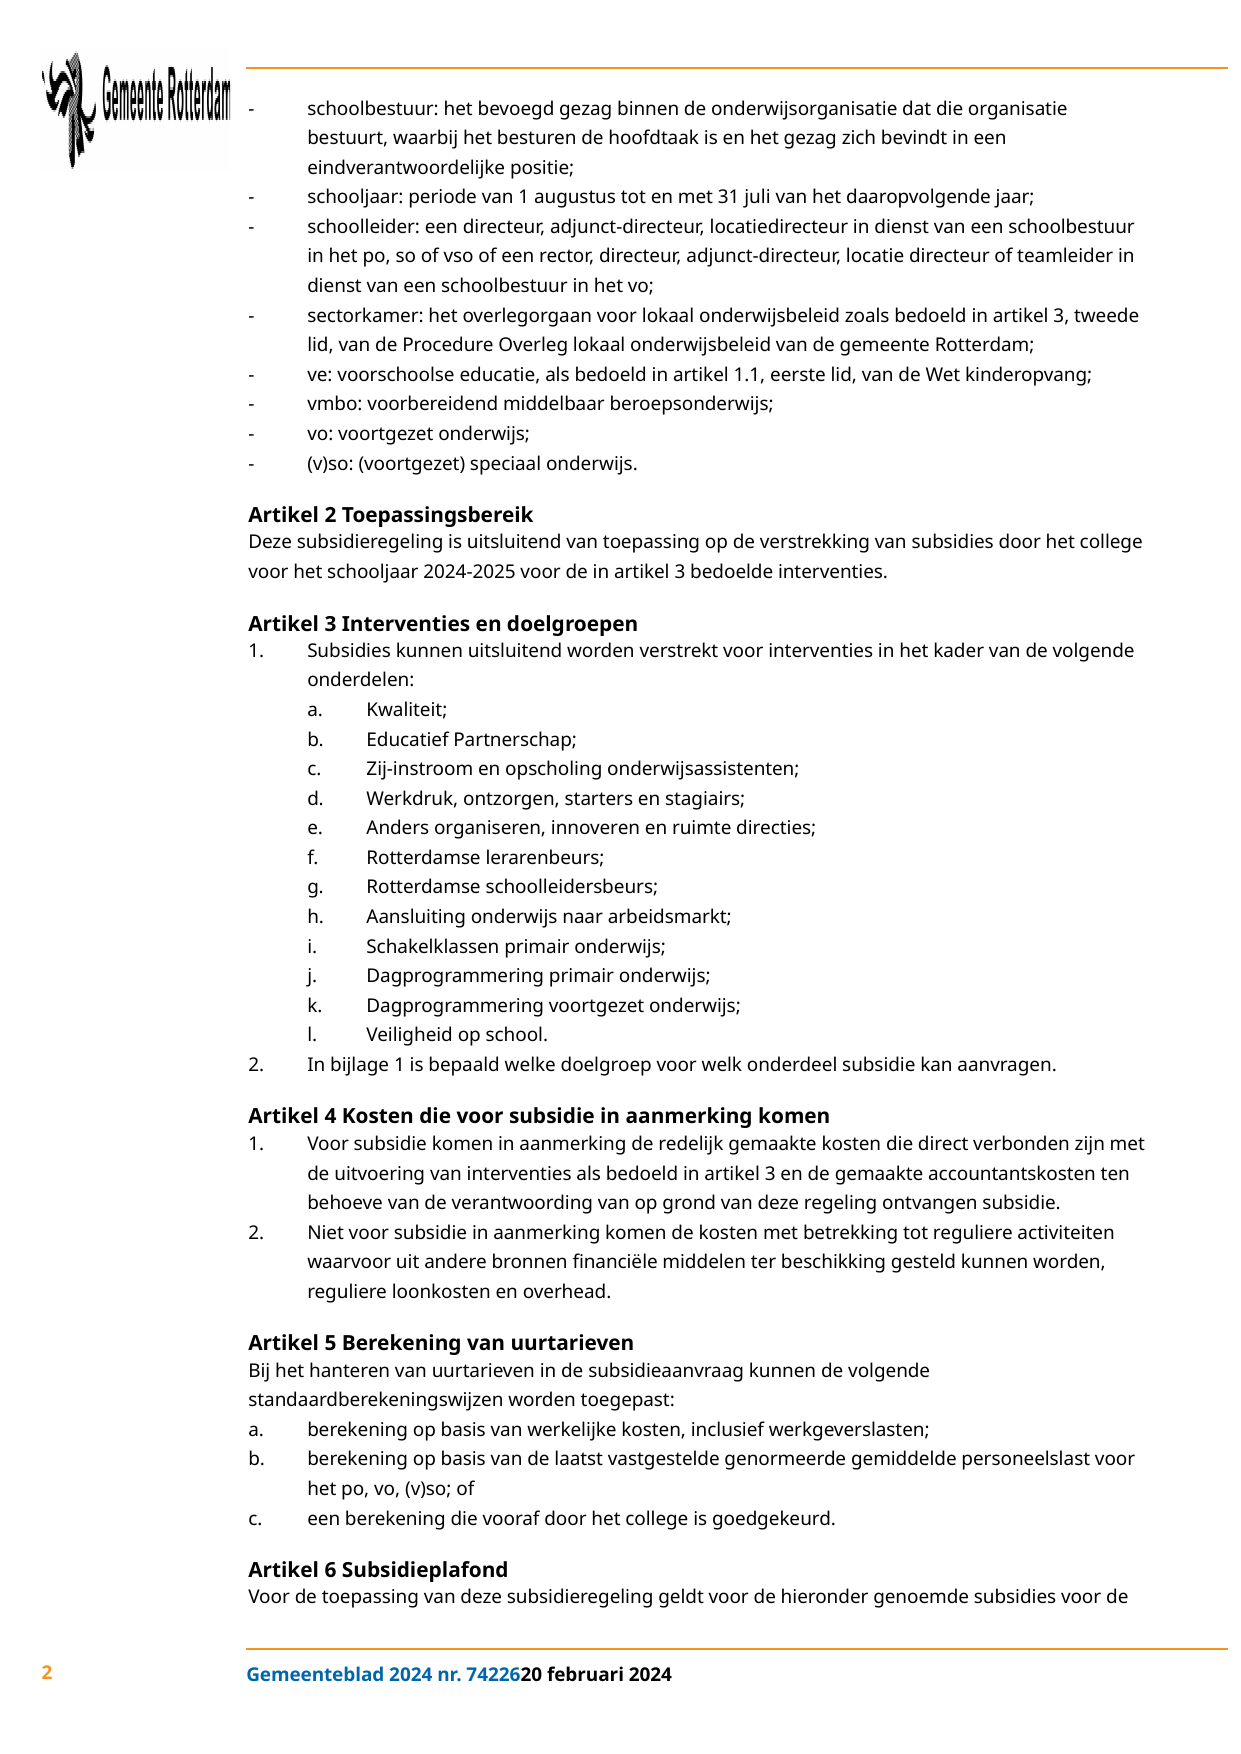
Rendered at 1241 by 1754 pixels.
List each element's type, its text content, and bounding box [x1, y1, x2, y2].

list Educatief Partnerschap; [307, 726, 1152, 752]
text Artikel 3 Interventies en doelgroepen [248, 609, 1152, 637]
text Artikel 2 Toepassingsbereik [248, 500, 1152, 529]
list Voor subsidie komen in aanmerking de redelijk gemaakte kosten die direct verbonden zijn met de uitvoering van interventies als bedoeld in artikel 3 en de gemaakte accountantskosten ten behoeve van de verantwoording van op grond van deze regeling ontvangen subsidie. [248, 1130, 1152, 1215]
list berekening op basis van de laatst vastgestelde genormeerde gemiddelde personeelslast voor het po, vo, (v)so; of [248, 1446, 1152, 1501]
list Aansluiting onderwijs naar arbeidsmarkt; [307, 903, 1152, 929]
list Schakelklassen primair onderwijs; [307, 933, 1152, 959]
picture [41, 47, 231, 172]
list Kwaliteit; [307, 696, 1152, 722]
list Zij-instroom en opscholing onderwijsassistenten; [307, 755, 1152, 781]
list ve: voorschoolse educatie, als bedoeld in artikel 1.1, eerste lid, van de Wet kinderopvang; [248, 361, 1152, 387]
list In bijlage 1 is bepaald welke doelgroep voor welk onderdeel subsidie kan aanvragen. [248, 1051, 1152, 1077]
list Rotterdamse lerarenbeurs; [307, 844, 1152, 870]
text Voor de toepassing van deze subsidieregeling geldt voor de hieronder genoemde subsidies voor de [248, 1584, 1152, 1609]
list Dagprogrammering voortgezet onderwijs; [307, 992, 1152, 1018]
list Niet voor subsidie in aanmerking komen de kosten met betrekking tot reguliere activiteiten waarvoor uit andere bronnen financiële middelen ter beschikking gesteld kunnen worden, reguliere loonkosten en overhead. [248, 1219, 1152, 1304]
list vmbo: voorbereidend middelbaar beroepsonderwijs; [248, 391, 1152, 416]
list Werkdruk, ontzorgen, starters en stagiairs; [307, 785, 1152, 811]
list berekening op basis van werkelijke kosten, inclusief werkgeverslasten; [248, 1416, 1152, 1442]
list (v)so: (voortgezet) speciaal onderwijs. [248, 450, 1152, 476]
text Deze subsidieregeling is uitsluitend van toepassing op de verstrekking van subsidies door het college voor het schooljaar 2024-2025 voor de in artikel 3 bedoelde interventies. [248, 529, 1152, 584]
text Artikel 6 Subsidieplafond [248, 1555, 1152, 1584]
text Artikel 4 Kosten die voor subsidie in aanmerking komen [248, 1102, 1152, 1130]
list schoolbestuur: het bevoegd gezag binnen de onderwijsorganisatie dat die organisatie bestuurt, waarbij het besturen de hoofdtaak is en het gezag zich bevindt in een eindverantwoordelijke positie; [248, 95, 1152, 180]
list schooljaar: periode van 1 augustus tot en met 31 juli van het daaropvolgende jaar; [248, 183, 1152, 209]
list vo: voortgezet onderwijs; [248, 420, 1152, 446]
text Artikel 5 Berekening van uurtarieven [248, 1328, 1152, 1357]
list sectorkamer: het overlegorgaan voor lokaal onderwijsbeleid zoals bedoeld in artikel 3, tweede lid, van de Procedure Overleg lokaal onderwijsbeleid van de gemeente Rotterdam; [248, 302, 1152, 357]
list Anders organiseren, innoveren en ruimte directies; [307, 814, 1152, 840]
list een berekening die vooraf door het college is goedgekeurd. [248, 1505, 1152, 1531]
list Rotterdamse schoolleidersbeurs; [307, 874, 1152, 899]
text Bij het hanteren van uurtarieven in de subsidieaanvraag kunnen de volgende standaardberekeningswijzen worden toegepast: [248, 1357, 1152, 1412]
list Dagprogrammering primair onderwijs; [307, 962, 1152, 988]
list schoolleider: een directeur, adjunct-directeur, locatiedirecteur in dienst van een schoolbestuur in het po, so of vso of een rector, directeur, adjunct-directeur, locatie directeur of teamleider in dienst van een schoolbestuur in het vo; [248, 213, 1152, 298]
list Veiligheid op school. [307, 1022, 1152, 1047]
list Subsidies kunnen uitsluitend worden verstrekt voor interventies in het kader van de volgende onderdelen: [248, 637, 1152, 692]
